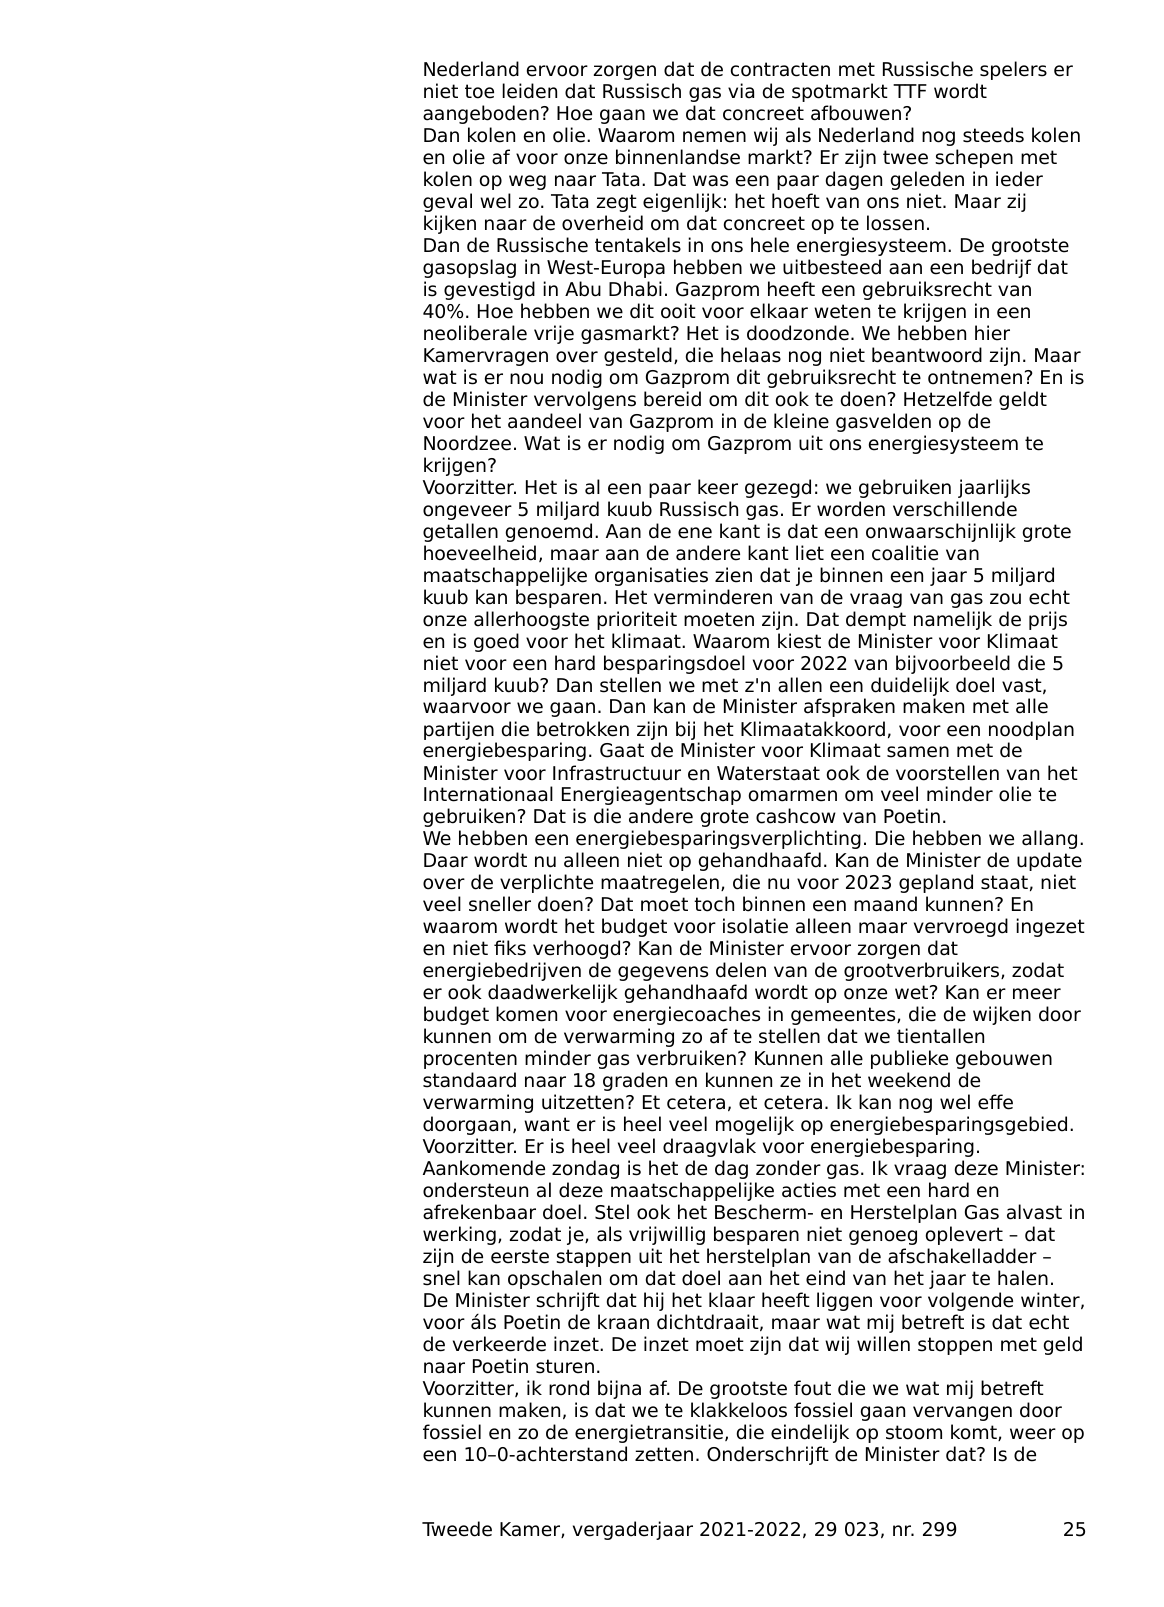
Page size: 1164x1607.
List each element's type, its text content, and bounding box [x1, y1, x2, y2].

text We hebben een energiebesparingsverplichting. Die hebben we allang. Daar wordt nu alleen niet op gehandhaafd. Kan de Minister de update over de verplichte maatregelen, die nu voor 2023 gepland staat, niet veel sneller doen? Dat moet toch binnen een maand kunnen? En waarom wordt het budget voor isolatie alleen maar vervroegd ingezet en niet fiks verhoogd? Kan de Minister ervoor zorgen dat energiebedrijven de gegevens delen van de grootverbruikers, zodat er ook daadwerkelijk gehandhaafd wordt op onze wet? Kan er meer budget komen voor energiecoaches in gemeentes, die de wijken door kunnen om de verwarming zo af te stellen dat we tientallen procenten minder gas verbruiken? Kunnen alle publieke gebouwen standaard naar 18 graden en kunnen ze in het weekend de verwarming uitzetten? Et cetera, et cetera. Ik kan nog wel effe doorgaan, want er is heel veel mogelijk op energiebesparingsgebied. [422, 828, 1087, 1136]
text Voorzitter. Het is al een paar keer gezegd: we gebruiken jaarlijks ongeveer 5 miljard kuub Russisch gas. Er worden verschillende getallen genoemd. Aan de ene kant is dat een onwaarschijnlijk grote hoeveelheid, maar aan de andere kant liet een coalitie van maatschappelijke organisaties zien dat je binnen een jaar 5 miljard kuub kan besparen. Het verminderen van de vraag van gas zou echt onze allerhoogste prioriteit moeten zijn. Dat dempt namelijk de prijs en is goed voor het klimaat. Waarom kiest de Minister voor Klimaat niet voor een hard besparingsdoel voor 2022 van bijvoorbeeld die 5 miljard kuub? Dan stellen we met z'n allen een duidelijk doel vast, waarvoor we gaan. Dan kan de Minister afspraken maken met alle partijen die betrokken zijn bij het Klimaatakkoord, voor een noodplan energiebesparing. Gaat de Minister voor Klimaat samen met de Minister voor Infrastructuur en Waterstaat ook de voorstellen van het Internationaal Energieagentschap omarmen om veel minder olie te gebruiken? Dat is die andere grote cashcow van Poetin. [422, 477, 1087, 828]
text Voorzitter. Er is heel veel draagvlak voor energiebesparing. Aankomende zondag is het de dag zonder gas. Ik vraag deze Minister: ondersteun al deze maatschappelijke acties met een hard en afrekenbaar doel. Stel ook het Bescherm- en Herstelplan Gas alvast in werking, zodat je, als vrijwillig besparen niet genoeg oplevert – dat zijn de eerste stappen uit het herstelplan van de afschakelladder – snel kan opschalen om dat doel aan het eind van het jaar te halen. De Minister schrijft dat hij het klaar heeft liggen voor volgende winter, voor áls Poetin de kraan dichtdraait, maar wat mij betreft is dat echt de verkeerde inzet. De inzet moet zijn dat wij willen stoppen met geld naar Poetin sturen. [422, 1136, 1087, 1378]
text Dan kolen en olie. Waarom nemen wij als Nederland nog steeds kolen en olie af voor onze binnenlandse markt? Er zijn twee schepen met kolen op weg naar Tata. Dat was een paar dagen geleden in ieder geval wel zo. Tata zegt eigenlijk: het hoeft van ons niet. Maar zij kijken naar de overheid om dat concreet op te lossen. [422, 125, 1087, 235]
text Nederland ervoor zorgen dat de contracten met Russische spelers er niet toe leiden dat Russisch gas via de spotmarkt TTF wordt aangeboden? Hoe gaan we dat concreet afbouwen? [422, 59, 1087, 125]
text Voorzitter, ik rond bijna af. De grootste fout die we wat mij betreft kunnen maken, is dat we te klakkeloos fossiel gaan vervangen door fossiel en zo de energietransitie, die eindelijk op stoom komt, weer op een 10–0-achterstand zetten. Onderschrijft de Minister dat? Is de [422, 1378, 1087, 1466]
text Dan de Russische tentakels in ons hele energiesysteem. De grootste gasopslag in West-Europa hebben we uitbesteed aan een bedrijf dat is gevestigd in Abu Dhabi. Gazprom heeft een gebruiksrecht van 40%. Hoe hebben we dit ooit voor elkaar weten te krijgen in een neoliberale vrije gasmarkt? Het is doodzonde. We hebben hier Kamervragen over gesteld, die helaas nog niet beantwoord zijn. Maar wat is er nou nodig om Gazprom dit gebruiksrecht te ontnemen? En is de Minister vervolgens bereid om dit ook te doen? Hetzelfde geldt voor het aandeel van Gazprom in de kleine gasvelden op de Noordzee. Wat is er nodig om Gazprom uit ons energiesysteem te krijgen? [422, 235, 1087, 477]
